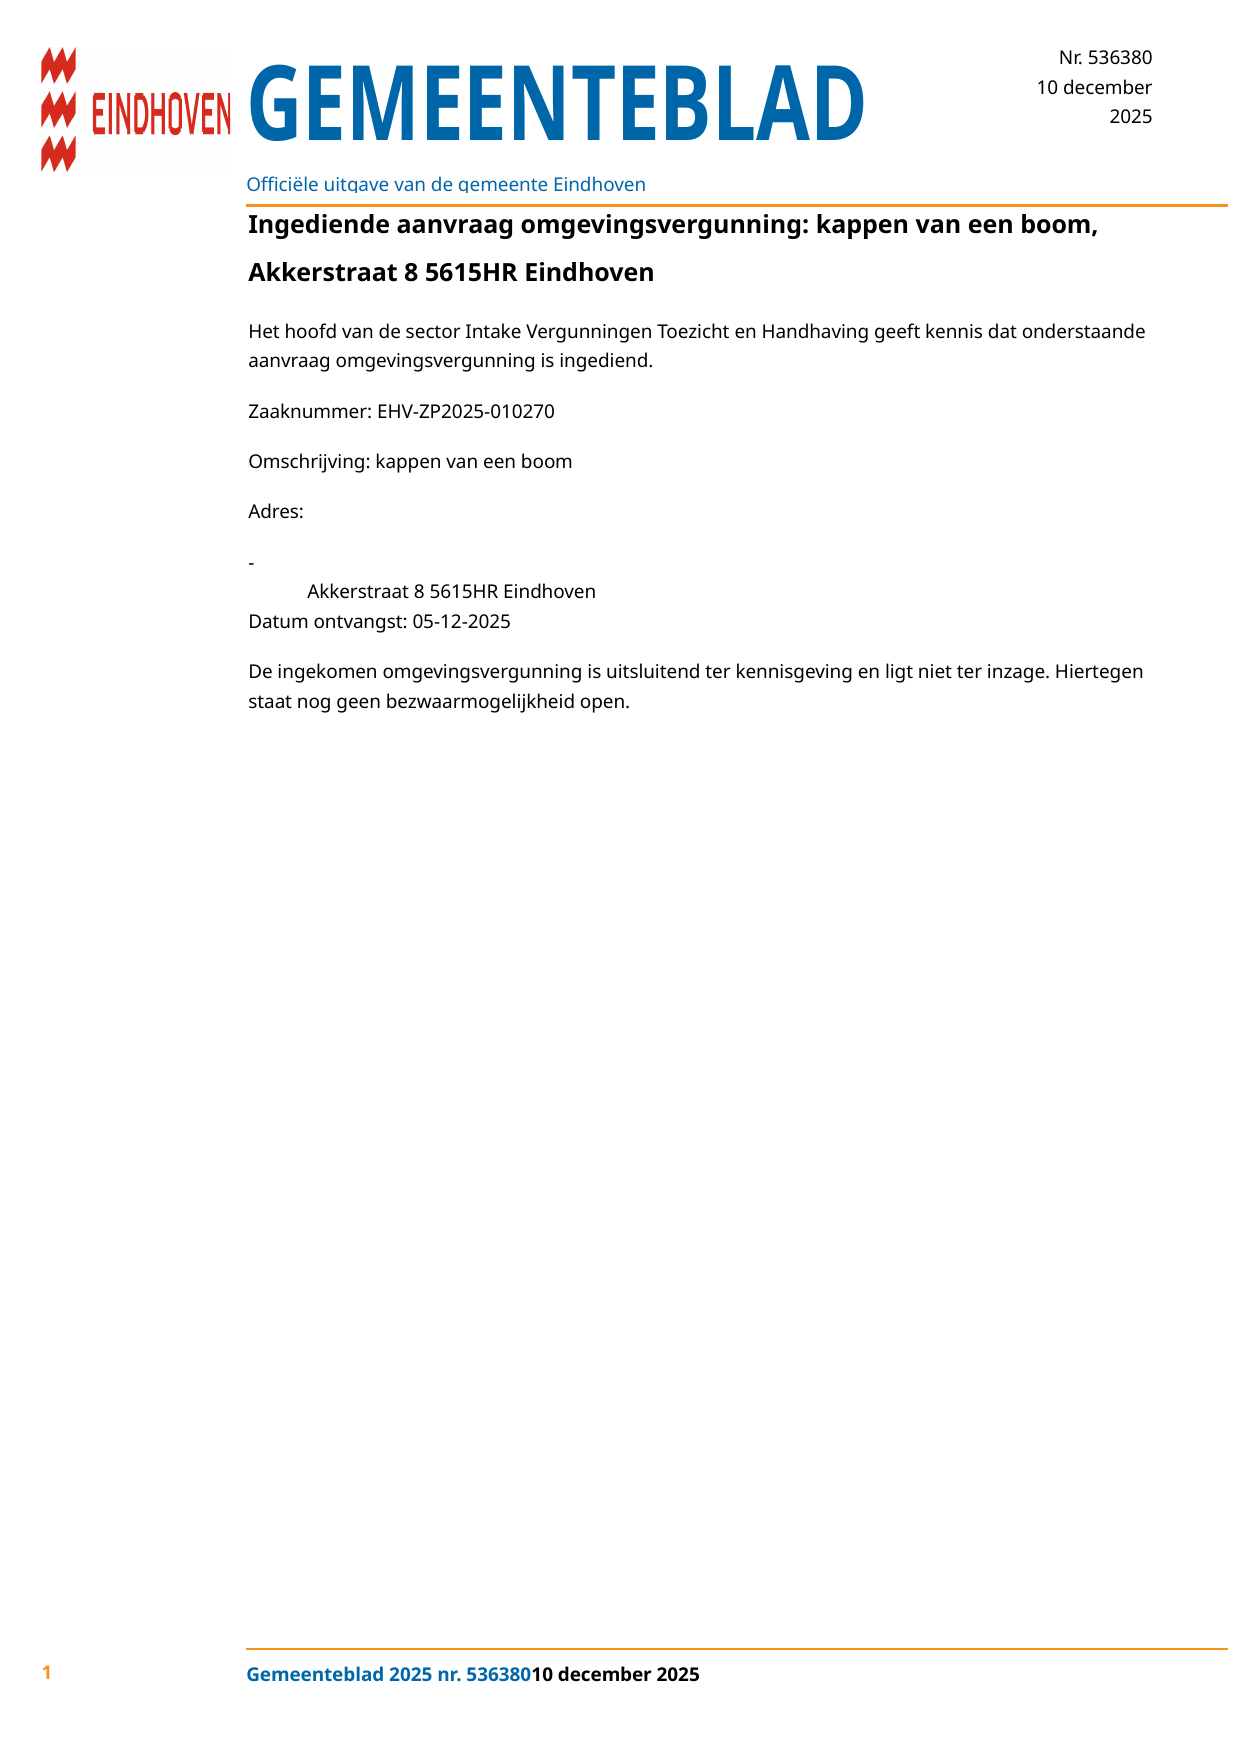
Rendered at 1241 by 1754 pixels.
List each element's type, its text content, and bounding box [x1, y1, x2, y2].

text De ingekomen omgevingsvergunning is uitsluitend ter kennisgeving en ligt niet ter inzage. Hiertegen staat nog geen bezwaarmogelijkheid open. [248, 659, 1152, 714]
text Datum ontvangst: 05-12-2025 [248, 608, 1152, 634]
list Akkerstraat 8 5615HR Eindhoven [248, 579, 1152, 604]
text Het hoofd van de sector Intake Vergunningen Toezicht en Handhaving geeft kennis dat onderstaande aanvraag omgevingsvergunning is ingediend. [248, 318, 1152, 373]
picture [41, 47, 231, 172]
text Ingediende aanvraag omgevingsvergunning: kappen van een boom, Akkerstraat 8 5615HR Eindhoven [248, 207, 1152, 288]
text Omschrijving: kappen van een boom [248, 448, 1152, 474]
text Adres: [248, 499, 1152, 524]
text Zaaknummer: EHV-ZP2025-010270 [248, 398, 1152, 424]
